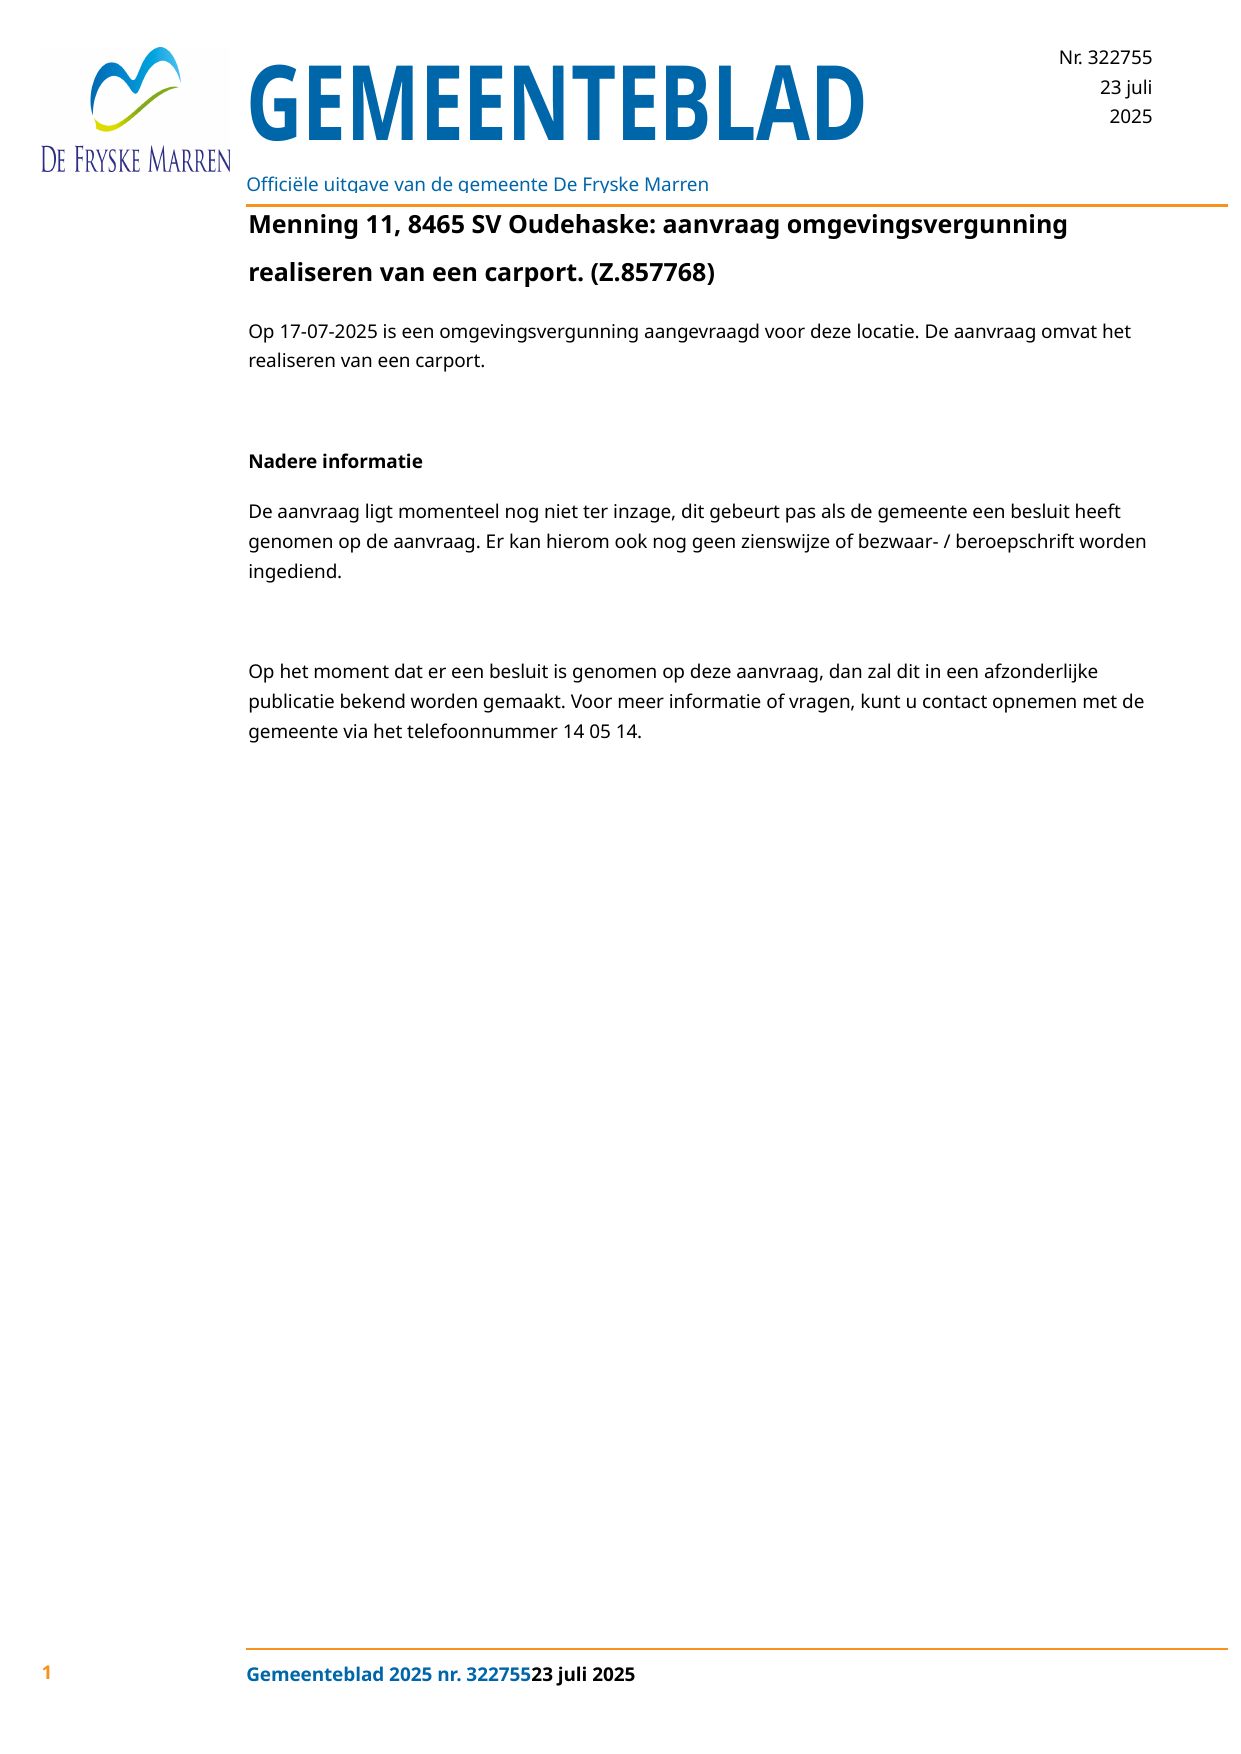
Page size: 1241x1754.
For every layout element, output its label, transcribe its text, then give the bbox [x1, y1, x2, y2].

text Nadere informatie [248, 448, 1152, 474]
text Menning 11, 8465 SV Oudehaske: aanvraag omgevingsvergunning realiseren van een carport. (Z.857768) [248, 207, 1152, 288]
text Op 17-07-2025 is een omgevingsvergunning aangevraagd voor deze locatie. De aanvraag omvat het realiseren van een carport. [248, 318, 1152, 373]
text De aanvraag ligt momenteel nog niet ter inzage, dit gebeurt pas als de gemeente een besluit heeft genomen op de aanvraag. Er kan hierom ook nog geen zienswijze of bezwaar- / beroepschrift worden ingediend. [248, 499, 1152, 584]
text Op het moment dat er een besluit is genomen op deze aanvraag, dan zal dit in een afzonderlijke publicatie bekend worden gemaakt. Voor meer informatie of vragen, kunt u contact opnemen met de gemeente via het telefoonnummer 14 05 14. [248, 659, 1152, 744]
picture [41, 47, 231, 172]
